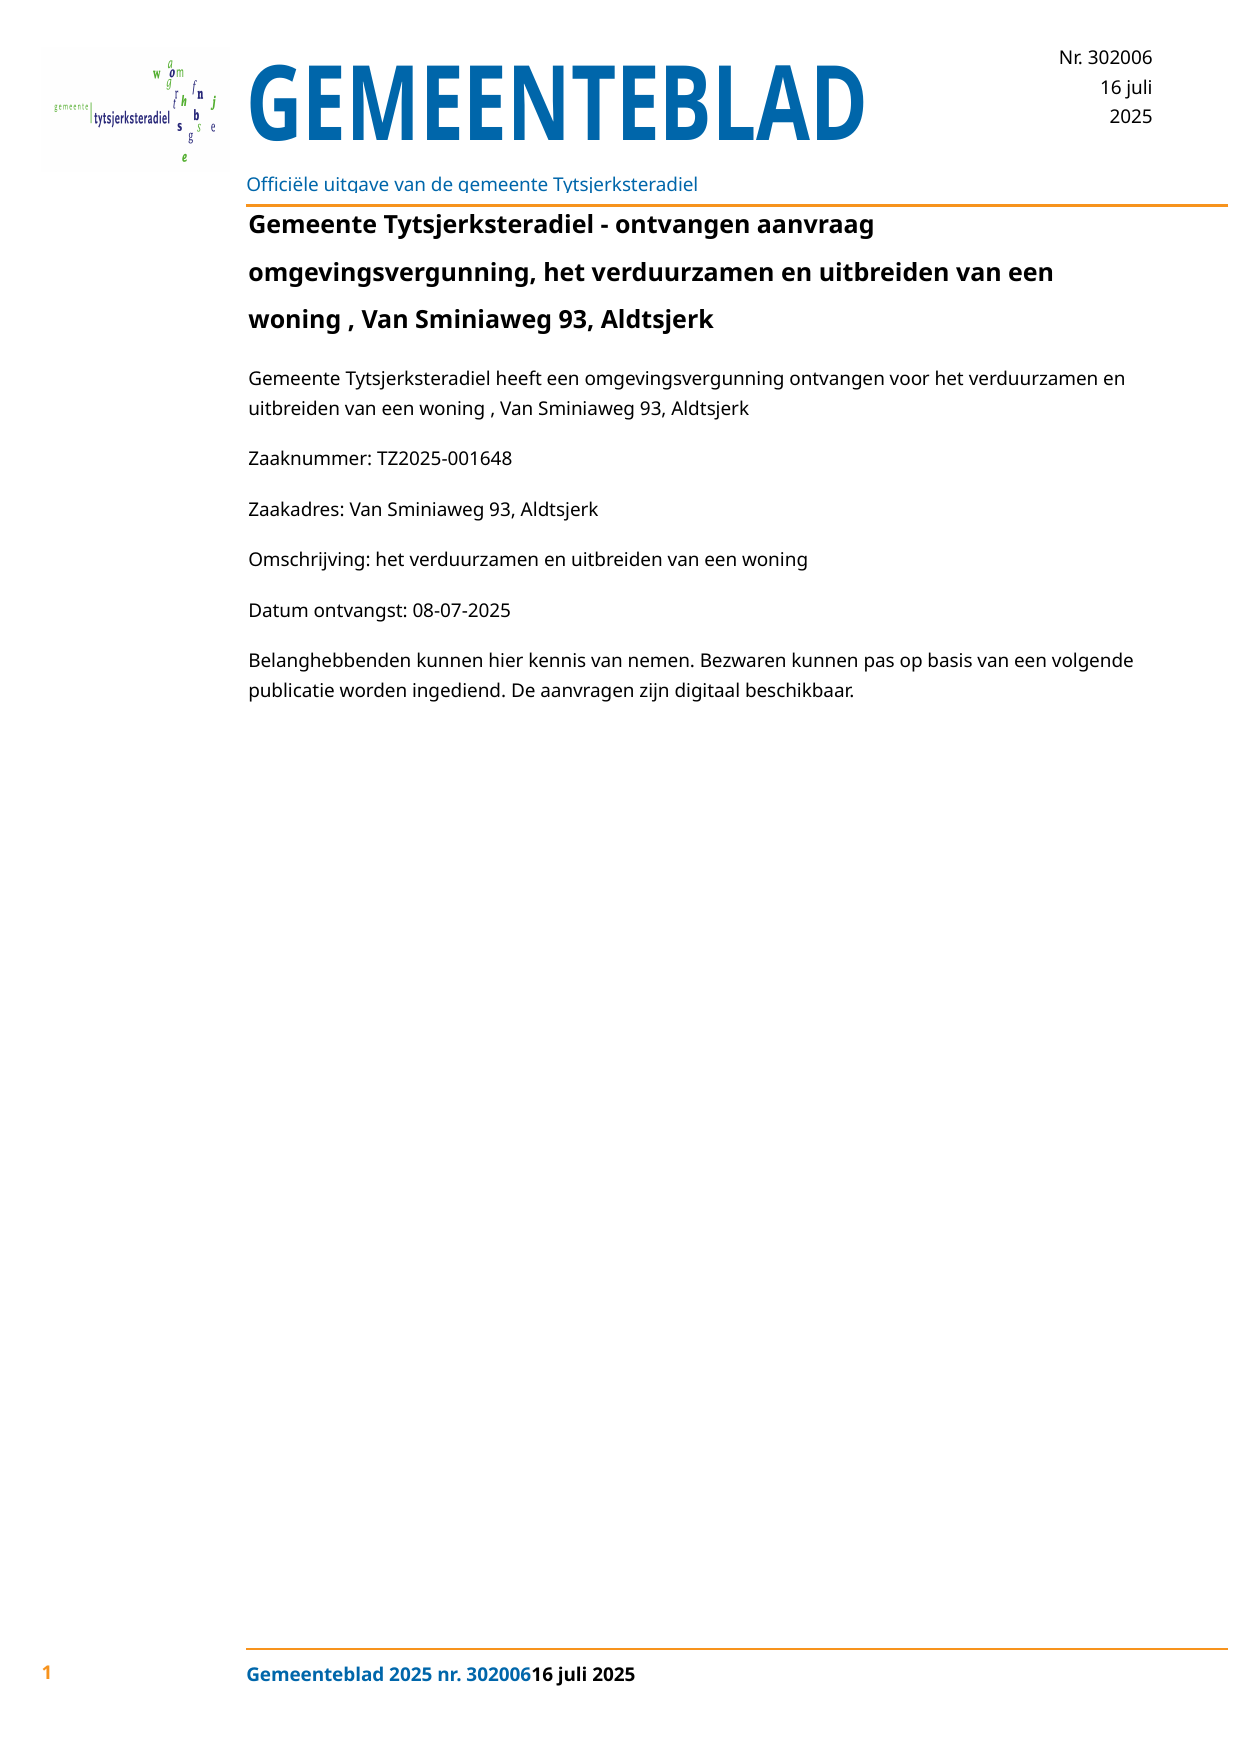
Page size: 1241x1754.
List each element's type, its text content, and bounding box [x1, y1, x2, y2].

text Datum ontvangst: 08-07-2025 [248, 597, 1152, 622]
text Gemeente Tytsjerksteradiel heeft een omgevingsvergunning ontvangen voor het verduurzamen en uitbreiden van een woning , Van Sminiaweg 93, Aldtsjerk [248, 366, 1152, 421]
text Zaaknummer: TZ2025-001648 [248, 446, 1152, 471]
text Belanghebbenden kunnen hier kennis van nemen. Bezwaren kunnen pas op basis van een volgende publicatie worden ingediend. De aanvragen zijn digitaal beschikbaar. [248, 647, 1152, 702]
text Gemeente Tytsjerksteradiel - ontvangen aanvraag omgevingsvergunning, het verduurzamen en uitbreiden van een woning , Van Sminiaweg 93, Aldtsjerk [248, 207, 1152, 336]
text Zaakadres: Van Sminiaweg 93, Aldtsjerk [248, 496, 1152, 522]
text Omschrijving: het verduurzamen en uitbreiden van een woning [248, 546, 1152, 572]
picture [41, 47, 231, 172]
